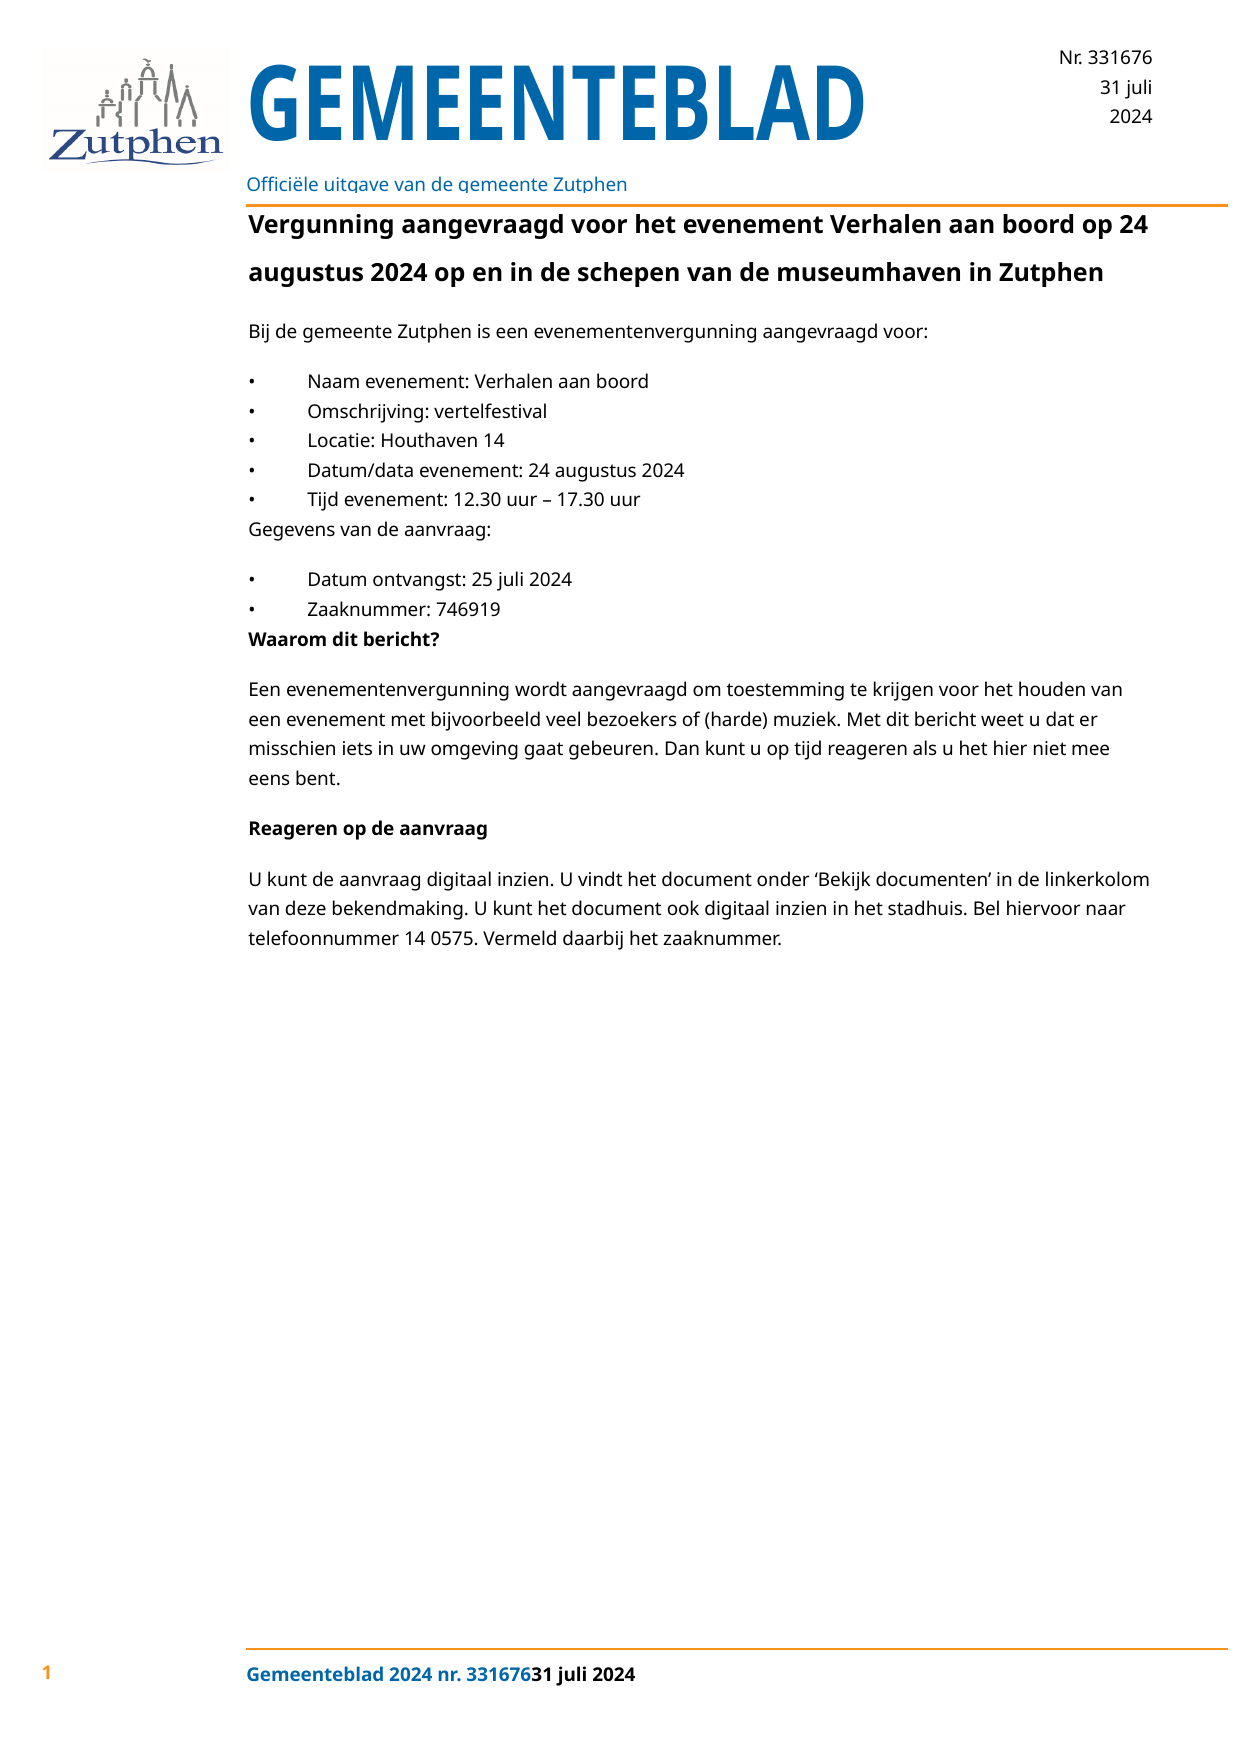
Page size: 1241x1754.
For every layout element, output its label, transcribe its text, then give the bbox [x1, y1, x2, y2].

text Vergunning aangevraagd voor het evenement Verhalen aan boord op 24 augustus 2024 op en in de schepen van de museumhaven in Zutphen [248, 207, 1152, 288]
text Gegevens van de aanvraag: [248, 516, 1152, 542]
list Zaaknummer: 746919 [248, 596, 1152, 622]
list Tijd evenement: 12.30 uur – 17.30 uur [248, 487, 1152, 512]
list Locatie: Houthaven 14 [248, 427, 1152, 453]
text U kunt de aanvraag digitaal inzien. U vindt het document onder ‘Bekijk documenten’ in de linkerkolom van deze bekendmaking. U kunt het document ook digitaal inzien in het stadhuis. Bel hiervoor naar telefoonnummer 14 0575. Vermeld daarbij het zaaknummer. [248, 866, 1152, 951]
list Datum ontvangst: 25 juli 2024 [248, 567, 1152, 592]
list Omschrijving: vertelfestival [248, 398, 1152, 424]
picture [41, 47, 231, 172]
text Bij de gemeente Zutphen is een evenementenvergunning aangevraagd voor: [248, 318, 1152, 344]
text Waarom dit bericht? [248, 626, 1152, 652]
text Een evenementenvergunning wordt aangevraagd om toestemming te krijgen voor het houden van een evenement met bijvoorbeeld veel bezoekers of (harde) muziek. Met dit bericht weet u dat er misschien iets in uw omgeving gaat gebeuren. Dan kunt u op tijd reageren als u het hier niet mee eens bent. [248, 676, 1152, 791]
list Datum/data evenement: 24 augustus 2024 [248, 457, 1152, 483]
text Reageren op de aanvraag [248, 815, 1152, 841]
list Naam evenement: Verhalen aan boord [248, 368, 1152, 394]
